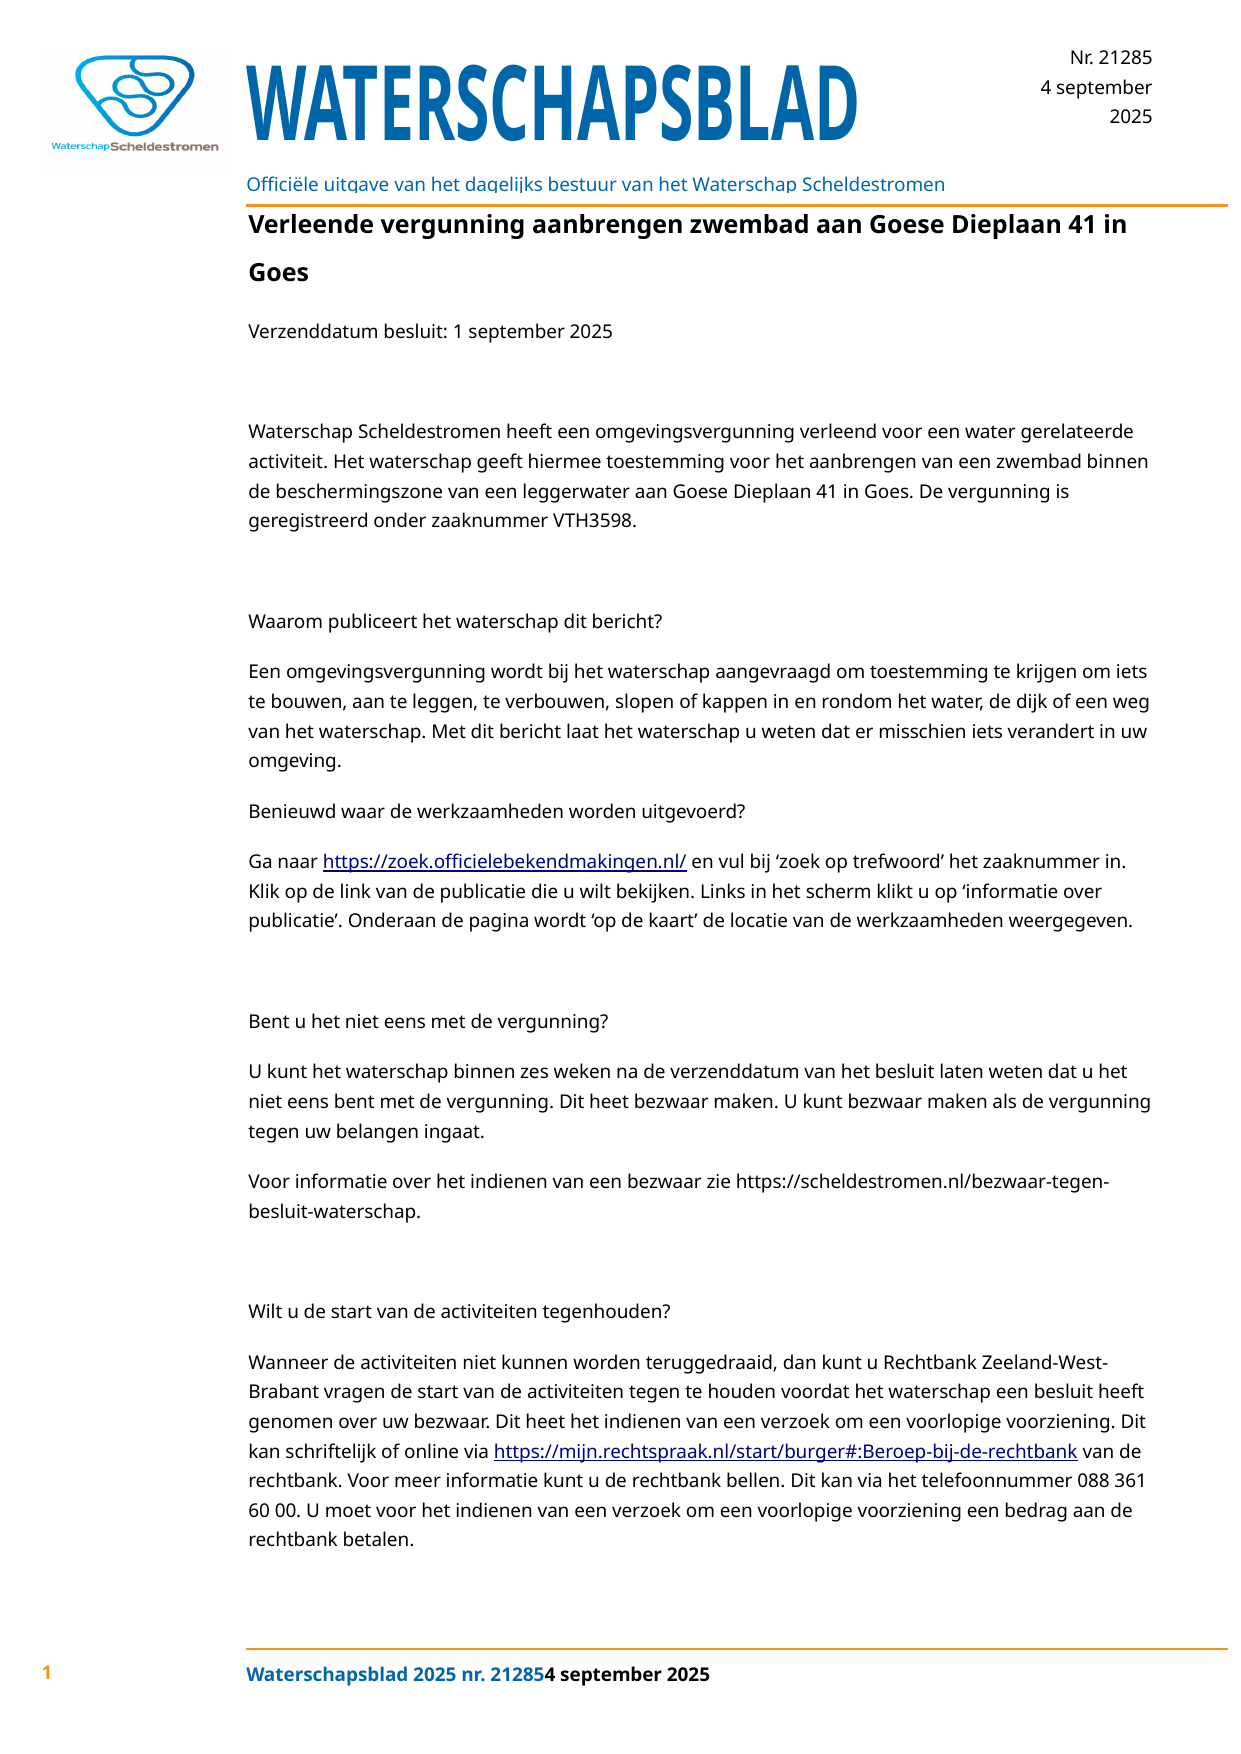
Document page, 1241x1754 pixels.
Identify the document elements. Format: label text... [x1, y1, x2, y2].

text Een omgevingsvergunning wordt bij het waterschap aangevraagd om toestemming te krijgen om iets te bouwen, aan te leggen, te verbouwen, slopen of kappen in en rondom het water, de dijk of een weg van het waterschap. Met dit bericht laat het waterschap u weten dat er misschien iets verandert in uw omgeving. [248, 659, 1152, 773]
text Ga naar https://zoek.officielebekendmakingen.nl/ en vul bij ‘zoek op trefwoord’ het zaaknummer in. Klik op de link van de publicatie die u wilt bekijken. Links in het scherm klikt u op ‘informatie over publicatie’. Onderaan de pagina wordt ‘op de kaart’ de locatie van de werkzaamheden weergegeven. [248, 848, 1152, 933]
text Verzenddatum besluit: 1 september 2025 [248, 318, 1152, 344]
text U kunt het waterschap binnen zes weken na de verzenddatum van het besluit laten weten dat u het niet eens bent met de vergunning. Dit heet bezwaar maken. U kunt bezwaar maken als de vergunning tegen uw belangen ingaat. [248, 1059, 1152, 1144]
text Bent u het niet eens met de vergunning? [248, 1008, 1152, 1034]
text Wanneer de activiteiten niet kunnen worden teruggedraaid, dan kunt u Rechtbank Zeeland-West-Brabant vragen de start van de activiteiten tegen te houden voordat het waterschap een besluit heeft genomen over uw bezwaar. Dit heet het indienen van een verzoek om een voorlopige voorziening. Dit kan schriftelijk of online via https://mijn.rechtspraak.nl/start/burger#:Beroep-bij-de-rechtbank van de rechtbank. Voor meer informatie kunt u de rechtbank bellen. Dit kan via het telefoonnummer 088 361 60 00. U moet voor het indienen van een verzoek om een voorlopige voorziening een bedrag aan de rechtbank betalen. [248, 1349, 1152, 1552]
text Waterschap Scheldestromen heeft een omgevingsvergunning verleend voor een water gerelateerde activiteit. Het waterschap geeft hiermee toestemming voor het aanbrengen van een zwembad binnen de beschermingszone van een leggerwater aan Goese Dieplaan 41 in Goes. De vergunning is geregistreerd onder zaaknummer VTH3598. [248, 419, 1152, 533]
text Wilt u de start van de activiteiten tegenhouden? [248, 1299, 1152, 1324]
picture [41, 47, 231, 172]
text Waarom publiceert het waterschap dit bericht? [248, 608, 1152, 634]
text Voor informatie over het indienen van een bezwaar zie https://scheldestromen.nl/bezwaar-tegen-besluit-waterschap. [248, 1168, 1152, 1224]
text Benieuwd waar de werkzaamheden worden uitgevoerd? [248, 798, 1152, 824]
text Verleende vergunning aanbrengen zwembad aan Goese Dieplaan 41 in Goes [248, 207, 1152, 288]
